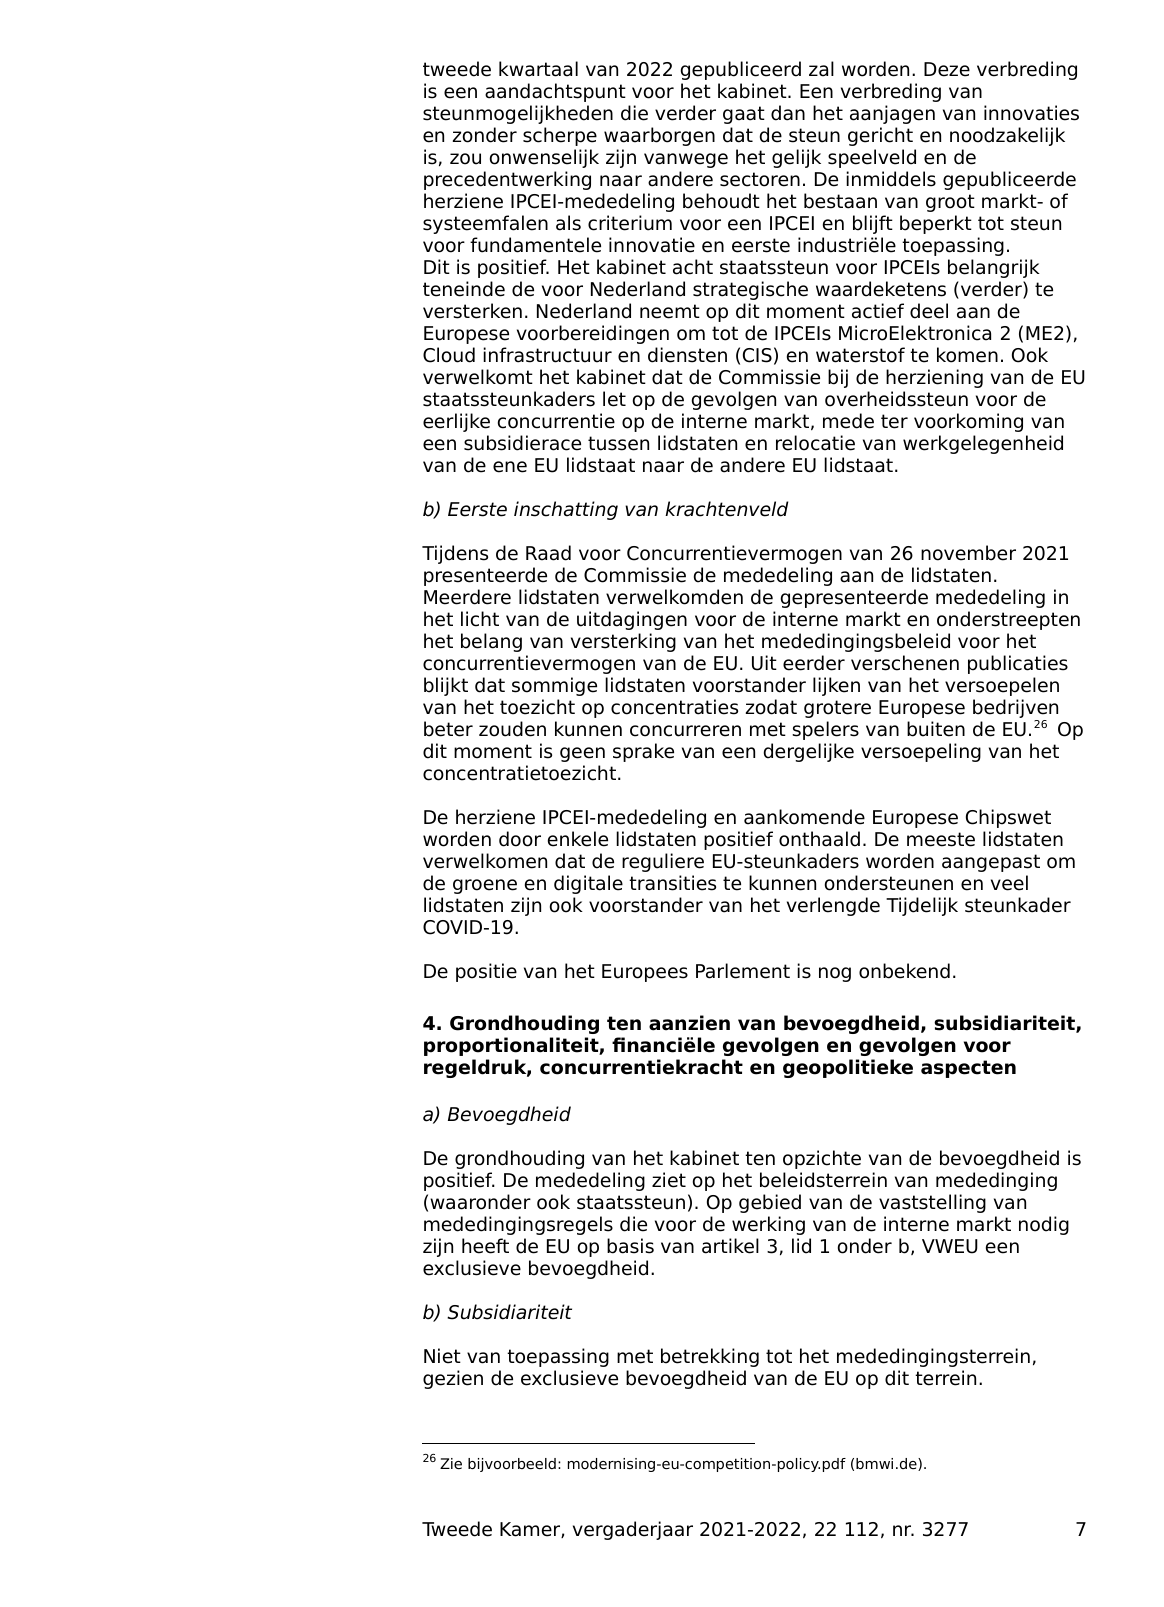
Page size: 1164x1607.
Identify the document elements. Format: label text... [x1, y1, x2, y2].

text De grondhouding van het kabinet ten opzichte van de bevoegdheid is positief. De mededeling ziet op het beleidsterrein van mededinging (waaronder ook staatssteun). Op gebied van de vaststelling van mededingingsregels die voor de werking van de interne markt nodig zijn heeft de EU op basis van artikel 3, lid 1 onder b, VWEU een exclusieve bevoegdheid. [422, 1148, 1087, 1280]
text Niet van toepassing met betrekking tot het mededingingsterrein, gezien de exclusieve bevoegdheid van de EU op dit terrein. [422, 1346, 1087, 1390]
subtitle b) Eerste inschatting van krachtenveld [422, 499, 1087, 521]
subtitle b) Subsidiariteit [422, 1302, 1087, 1324]
text Tijdens de Raad voor Concurrentievermogen van 26 november 2021 presenteerde de Commissie de mededeling aan de lidstaten. Meerdere lidstaten verwelkomden de gepresenteerde mededeling in het licht van de uitdagingen voor de interne markt en onderstreepten het belang van versterking van het mededingingsbeleid voor het concurrentievermogen van de EU. Uit eerder verschenen publicaties blijkt dat sommige lidstaten voorstander lijken van het versoepelen van het toezicht op concentraties zodat grotere Europese bedrijven beter zouden kunnen concurreren met spelers van buiten de EU. Op dit moment is geen sprake van een dergelijke versoepeling van het concentratietoezicht. [422, 543, 1087, 785]
text De herziene IPCEI-mededeling en aankomende Europese Chipswet worden door enkele lidstaten positief onthaald. De meeste lidstaten verwelkomen dat de reguliere EU-steunkaders worden aangepast om de groene en digitale transities te kunnen ondersteunen en veel lidstaten zijn ook voorstander van het verlengde Tijdelijk steunkader COVID-19. [422, 807, 1087, 939]
text De positie van het Europees Parlement is nog onbekend. [422, 961, 1087, 983]
text Zie bijvoorbeeld: modernising-eu-competition-policy.pdf (bmwi.de). [422, 1452, 1087, 1474]
text tweede kwartaal van 2022 gepubliceerd zal worden. Deze verbreding is een aandachtspunt voor het kabinet. Een verbreding van steunmogelijkheden die verder gaat dan het aanjagen van innovaties en zonder scherpe waarborgen dat de steun gericht en noodzakelijk is, zou onwenselijk zijn vanwege het gelijk speelveld en de precedentwerking naar andere sectoren. De inmiddels gepubliceerde herziene IPCEI-mededeling behoudt het bestaan van groot markt- of systeemfalen als criterium voor een IPCEI en blijft beperkt tot steun voor fundamentele innovatie en eerste industriële toepassing. [422, 59, 1087, 257]
subtitle 4. Grondhouding ten aanzien van bevoegdheid, subsidiariteit, proportionaliteit, financiële gevolgen en gevolgen voor regeldruk, concurrentiekracht en geopolitieke aspecten [422, 1013, 1087, 1079]
text Dit is positief. Het kabinet acht staatssteun voor IPCEIs belangrijk teneinde de voor Nederland strategische waardeketens (verder) te versterken. Nederland neemt op dit moment actief deel aan de Europese voorbereidingen om tot de IPCEIs MicroElektronica 2 (ME2), Cloud infrastructuur en diensten (CIS) en waterstof te komen. Ook verwelkomt het kabinet dat de Commissie bij de herziening van de EU staatssteunkaders let op de gevolgen van overheidssteun voor de eerlijke concurrentie op de interne markt, mede ter voorkoming van een subsidierace tussen lidstaten en relocatie van werkgelegenheid van de ene EU lidstaat naar de andere EU lidstaat. [422, 257, 1087, 477]
subtitle a) Bevoegdheid [422, 1104, 1087, 1126]
